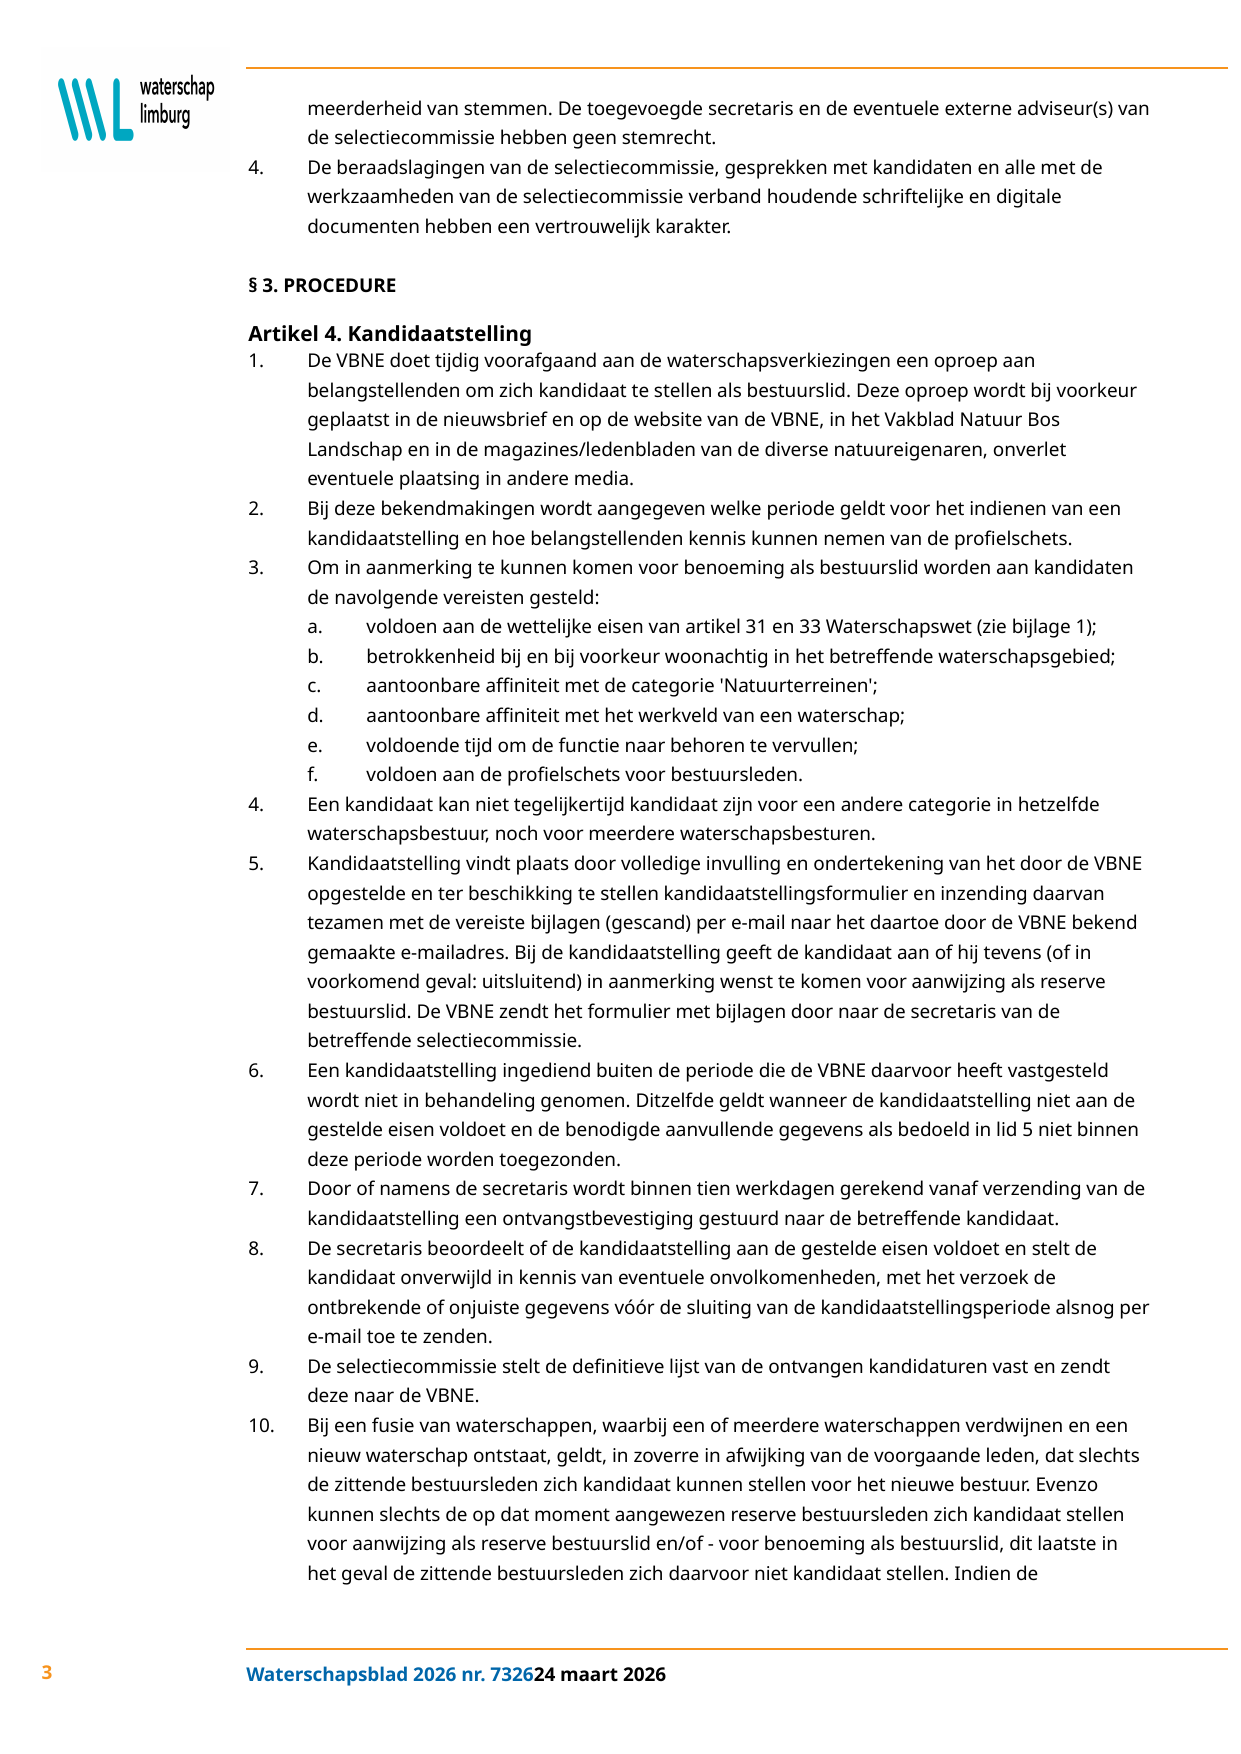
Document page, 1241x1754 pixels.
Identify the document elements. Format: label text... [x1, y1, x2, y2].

list Bij deze bekendmakingen wordt aangegeven welke periode geldt voor het indienen van een kandidaatstelling en hoe belangstellenden kennis kunnen nemen van de profielschets. [248, 495, 1152, 551]
list Om in aanmerking te kunnen komen voor benoeming als bestuurslid worden aan kandidaten de navolgende vereisten gesteld: [248, 554, 1152, 610]
list voldoende tijd om de functie naar behoren te vervullen; [307, 732, 1152, 758]
picture [41, 47, 231, 172]
list Een kandidaat kan niet tegelijkertijd kandidaat zijn voor een andere categorie in hetzelfde waterschapsbestuur, noch voor meerdere waterschapsbesturen. [248, 791, 1152, 846]
list Door of namens de secretaris wordt binnen tien werkdagen gerekend vanaf verzending van de kandidaatstelling een ontvangstbevestiging gestuurd naar de betreffende kandidaat. [248, 1176, 1152, 1231]
list De VBNE doet tijdig voorafgaand aan de waterschapsverkiezingen een oproep aan belangstellenden om zich kandidaat te stellen als bestuurslid. Deze oproep wordt bij voorkeur geplaatst in de nieuwsbrief en op de website van de VBNE, in het Vakblad Natuur Bos Landschap en in de magazines/ledenbladen van de diverse natuureigenaren, onverlet eventuele plaatsing in andere media. [248, 347, 1152, 491]
text § 3. PROCEDURE [248, 272, 1152, 298]
list meerderheid van stemmen. De toegevoegde secretaris en de eventuele externe adviseur(s) van de selectiecommissie hebben geen stemrecht. [248, 95, 1152, 150]
list Kandidaatstelling vindt plaats door volledige invulling en ondertekening van het door de VBNE opgestelde en ter beschikking te stellen kandidaatstellingsformulier en inzending daarvan tezamen met de vereiste bijlagen (gescand) per e-mail naar het daartoe door de VBNE bekend gemaakte e-mailadres. Bij de kandidaatstelling geeft de kandidaat aan of hij tevens (of in voorkomend geval: uitsluitend) in aanmerking wenst te komen voor aanwijzing als reserve bestuurslid. De VBNE zendt het formulier met bijlagen door naar de secretaris van de betreffende selectiecommissie. [248, 850, 1152, 1053]
list De beraadslagingen van de selectiecommissie, gesprekken met kandidaten en alle met de werkzaamheden van de selectiecommissie verband houdende schriftelijke en digitale documenten hebben een vertrouwelijk karakter. [248, 154, 1152, 239]
list aantoonbare affiniteit met de categorie 'Natuurterreinen'; [307, 673, 1152, 698]
list voldoen aan de profielschets voor bestuursleden. [307, 761, 1152, 787]
list aantoonbare affiniteit met het werkveld van een waterschap; [307, 702, 1152, 728]
list Een kandidaatstelling ingediend buiten de periode die de VBNE daarvoor heeft vastgesteld wordt niet in behandeling genomen. Ditzelfde geldt wanneer de kandidaatstelling niet aan de gestelde eisen voldoet en de benodigde aanvullende gegevens als bedoeld in lid 5 niet binnen deze periode worden toegezonden. [248, 1057, 1152, 1172]
text Artikel 4. Kandidaatstelling [248, 319, 1152, 347]
list betrokkenheid bij en bij voorkeur woonachtig in het betreffende waterschapsgebied; [307, 643, 1152, 669]
list Bij een fusie van waterschappen, waarbij een of meerdere waterschappen verdwijnen en een nieuw waterschap ontstaat, geldt, in zoverre in afwijking van de voorgaande leden, dat slechts de zittende bestuursleden zich kandidaat kunnen stellen voor het nieuwe bestuur. Evenzo kunnen slechts de op dat moment aangewezen reserve bestuursleden zich kandidaat stellen voor aanwijzing als reserve bestuurslid en/of - voor benoeming als bestuurslid, dit laatste in het geval de zittende bestuursleden zich daarvoor niet kandidaat stellen. Indien de [248, 1412, 1152, 1586]
list De secretaris beoordeelt of de kandidaatstelling aan de gestelde eisen voldoet en stelt de kandidaat onverwijld in kennis van eventuele onvolkomenheden, met het verzoek de ontbrekende of onjuiste gegevens vóór de sluiting van de kandidaatstellingsperiode alsnog per e-mail toe te zenden. [248, 1235, 1152, 1349]
list voldoen aan de wettelijke eisen van artikel 31 en 33 Waterschapswet (zie bijlage 1); [307, 613, 1152, 639]
list De selectiecommissie stelt de definitieve lijst van de ontvangen kandidaturen vast en zendt deze naar de VBNE. [248, 1353, 1152, 1408]
